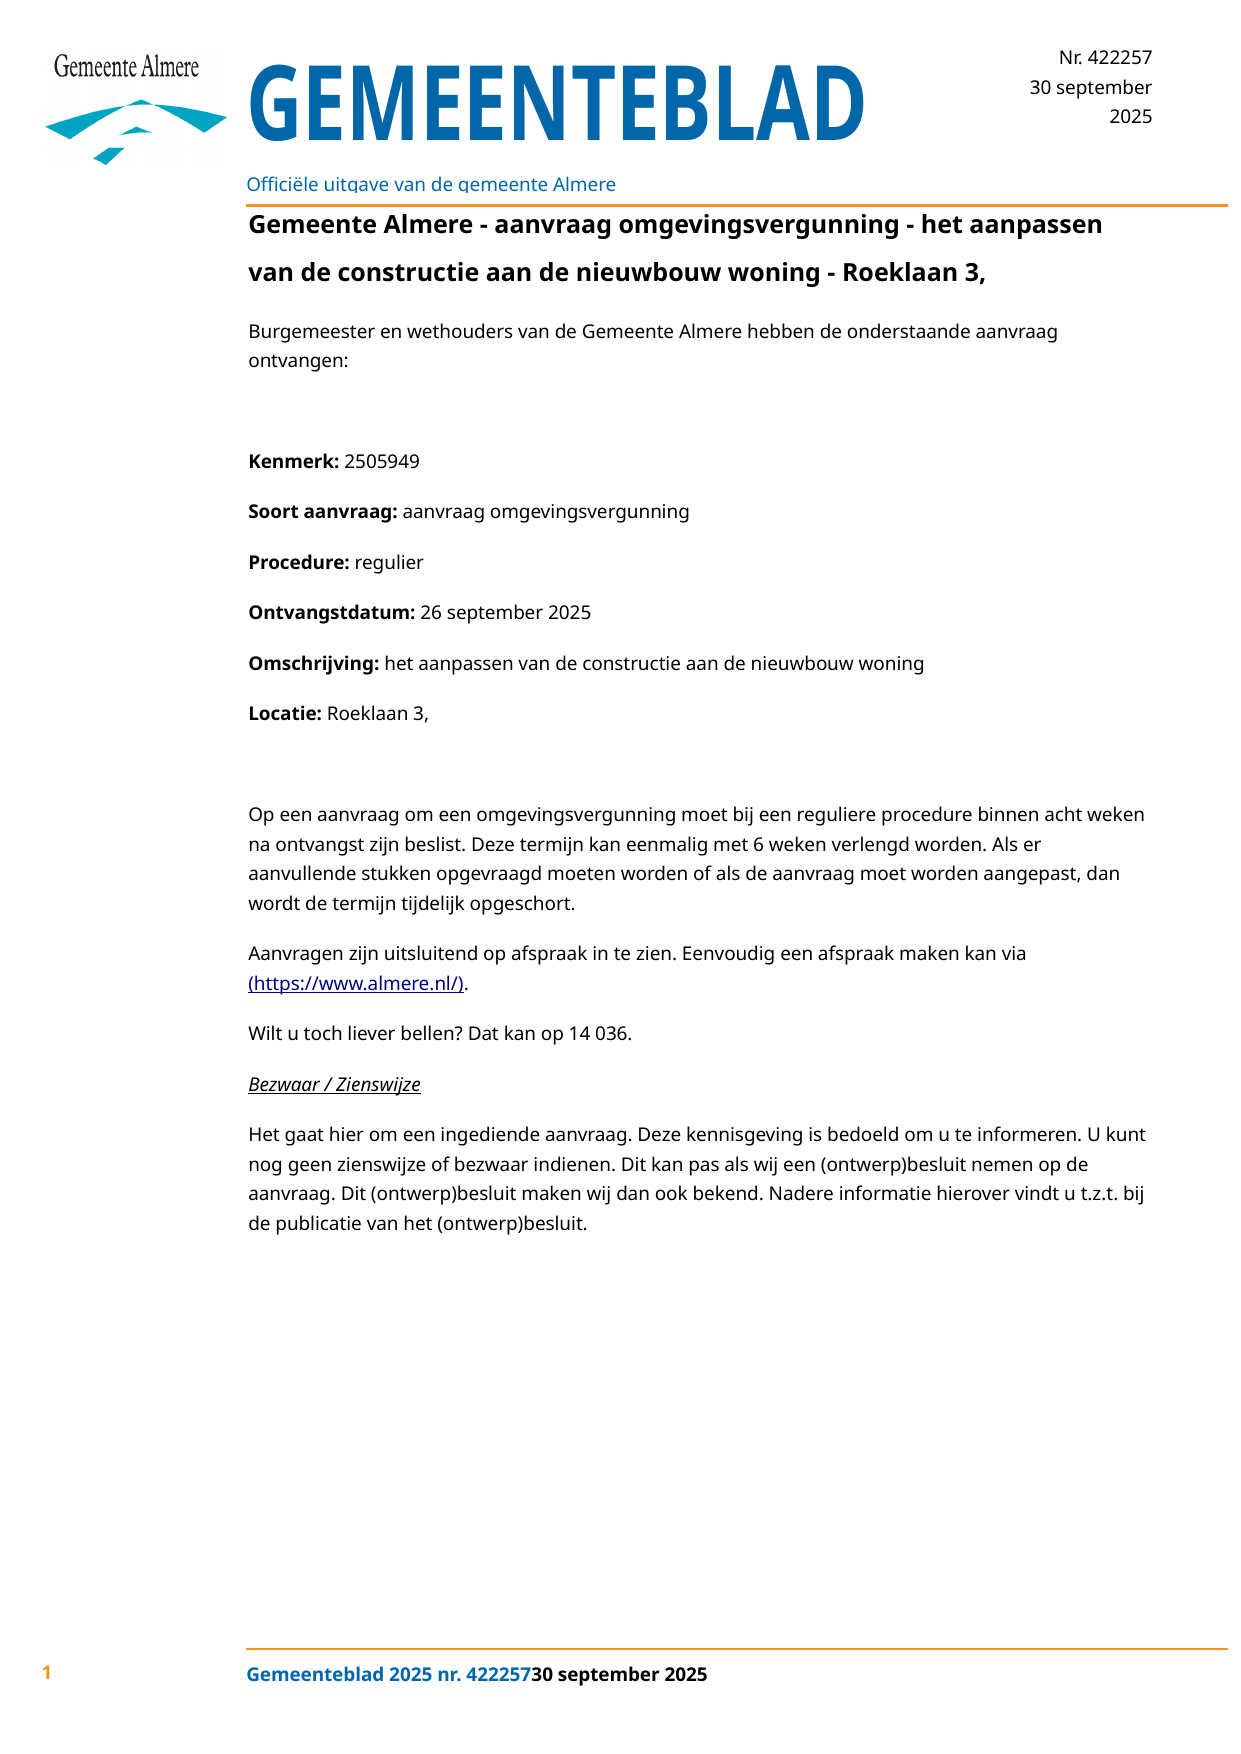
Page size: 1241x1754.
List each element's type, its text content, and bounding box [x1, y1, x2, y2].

text Het gaat hier om een ingediende aanvraag. Deze kennisgeving is bedoeld om u te informeren. U kunt nog geen zienswijze of bezwaar indienen. Dit kan pas als wij een (ontwerp)besluit nemen op de aanvraag. Dit (ontwerp)besluit maken wij dan ook bekend. Nadere informatie hierover vindt u t.z.t. bij de publicatie van het (ontwerp)besluit. [248, 1121, 1152, 1236]
text Op een aanvraag om een omgevingsvergunning moet bij een reguliere procedure binnen acht weken na ontvangst zijn beslist. Deze termijn kan eenmalig met 6 weken verlengd worden. Als er aanvullende stukken opgevraagd moeten worden of als de aanvraag moet worden aangepast, dan wordt de termijn tijdelijk opgeschort. [248, 801, 1152, 916]
text Bezwaar / Zienswijze [248, 1071, 1152, 1097]
text Locatie: Roeklaan 3, [248, 700, 1152, 726]
text Soort aanvraag: aanvraag omgevingsvergunning [248, 499, 1152, 524]
text Kenmerk: 2505949 [248, 448, 1152, 474]
text Omschrijving: het aanpassen van de constructie aan de nieuwbouw woning [248, 650, 1152, 676]
text Burgemeester en wethouders van de Gemeente Almere hebben de onderstaande aanvraag ontvangen: [248, 318, 1152, 373]
text Procedure: regulier [248, 549, 1152, 575]
picture [41, 47, 231, 172]
text Wilt u toch liever bellen? Dat kan op 14 036. [248, 1020, 1152, 1046]
text Ontvangstdatum: 26 september 2025 [248, 599, 1152, 625]
text Gemeente Almere - aanvraag omgevingsvergunning - het aanpassen van de constructie aan de nieuwbouw woning - Roeklaan 3, [248, 207, 1152, 288]
text Aanvragen zijn uitsluitend op afspraak in te zien. Eenvoudig een afspraak maken kan via (https://www.almere.nl/). [248, 940, 1152, 996]
